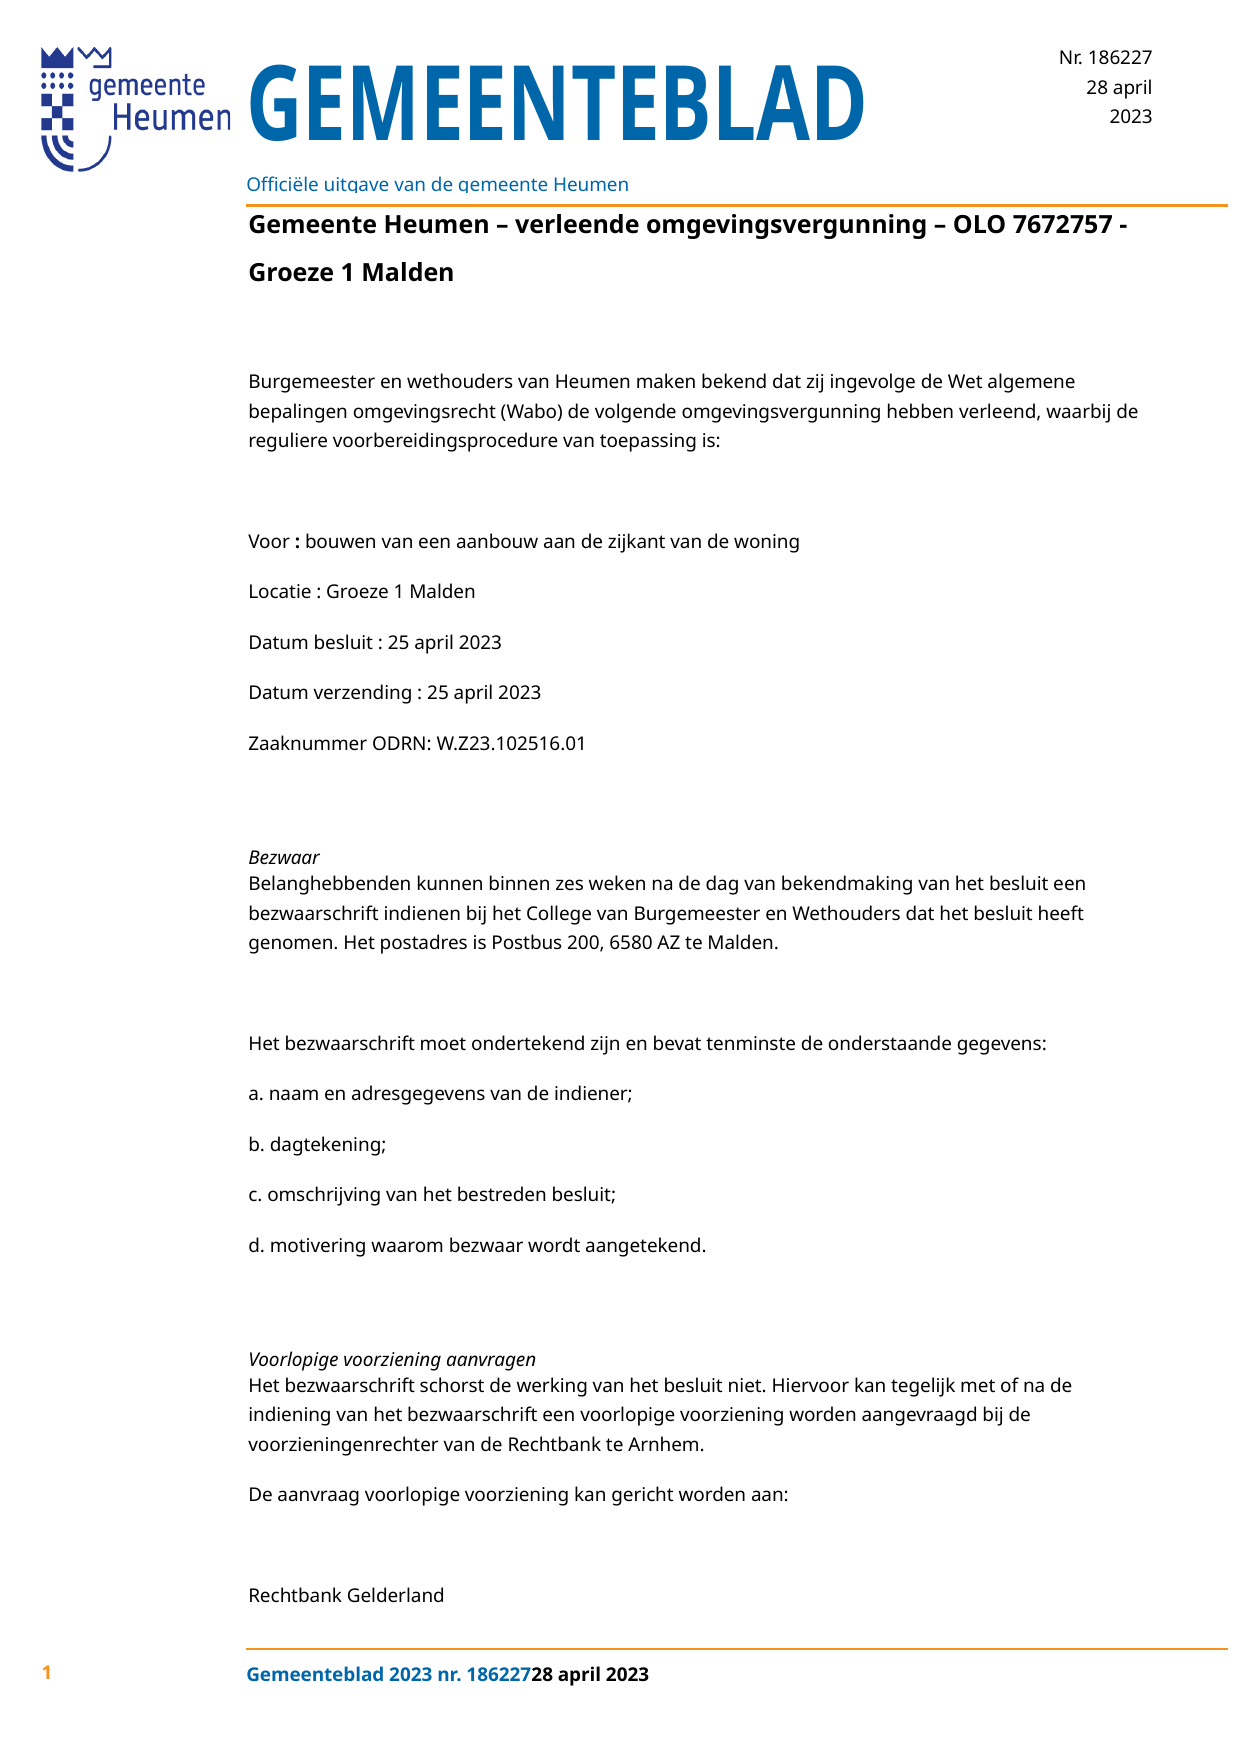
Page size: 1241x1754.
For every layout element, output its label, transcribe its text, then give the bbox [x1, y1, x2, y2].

text Bezwaar [248, 844, 1152, 870]
text Het bezwaarschrift moet ondertekend zijn en bevat tenminste de onderstaande gegevens: [248, 1030, 1152, 1056]
text Datum besluit : 25 april 2023 [248, 629, 1152, 655]
text Burgemeester en wethouders van Heumen maken bekend dat zij ingevolge de Wet algemene bepalingen omgevingsrecht (Wabo) de volgende omgevingsvergunning hebben verleend, waarbij de reguliere voorbereidingsprocedure van toepassing is: [248, 368, 1152, 453]
text De aanvraag voorlopige voorziening kan gericht worden aan: [248, 1481, 1152, 1507]
text Rechtbank Gelderland [248, 1582, 1152, 1608]
text Gemeente Heumen – verleende omgevingsvergunning – OLO 7672757 - Groeze 1 Malden [248, 207, 1152, 288]
text Voorlopige voorziening aanvragen [248, 1346, 1152, 1372]
text Voor : bouwen van een aanbouw aan de zijkant van de woning [248, 528, 1152, 554]
text a. naam en adresgegevens van de indiener; [248, 1081, 1152, 1106]
text d. motivering waarom bezwaar wordt aangetekend. [248, 1232, 1152, 1257]
text Het bezwaarschrift schorst de werking van het besluit niet. Hiervoor kan tegelijk met of na de indiening van het bezwaarschrift een voorlopige voorziening worden aangevraagd bij de voorzieningenrechter van de Rechtbank te Arnhem. [248, 1372, 1152, 1457]
text Zaaknummer ODRN: W.Z23.102516.01 [248, 730, 1152, 756]
text c. omschrijving van het bestreden besluit; [248, 1181, 1152, 1207]
text Datum verzending : 25 april 2023 [248, 679, 1152, 705]
text Locatie : Groeze 1 Malden [248, 579, 1152, 604]
text b. dagtekening; [248, 1131, 1152, 1157]
text Belanghebbenden kunnen binnen zes weken na de dag van bekendmaking van het besluit een bezwaarschrift indienen bij het College van Burgemeester en Wethouders dat het besluit heeft genomen. Het postadres is Postbus 200, 6580 AZ te Malden. [248, 870, 1152, 955]
picture [41, 47, 231, 172]
